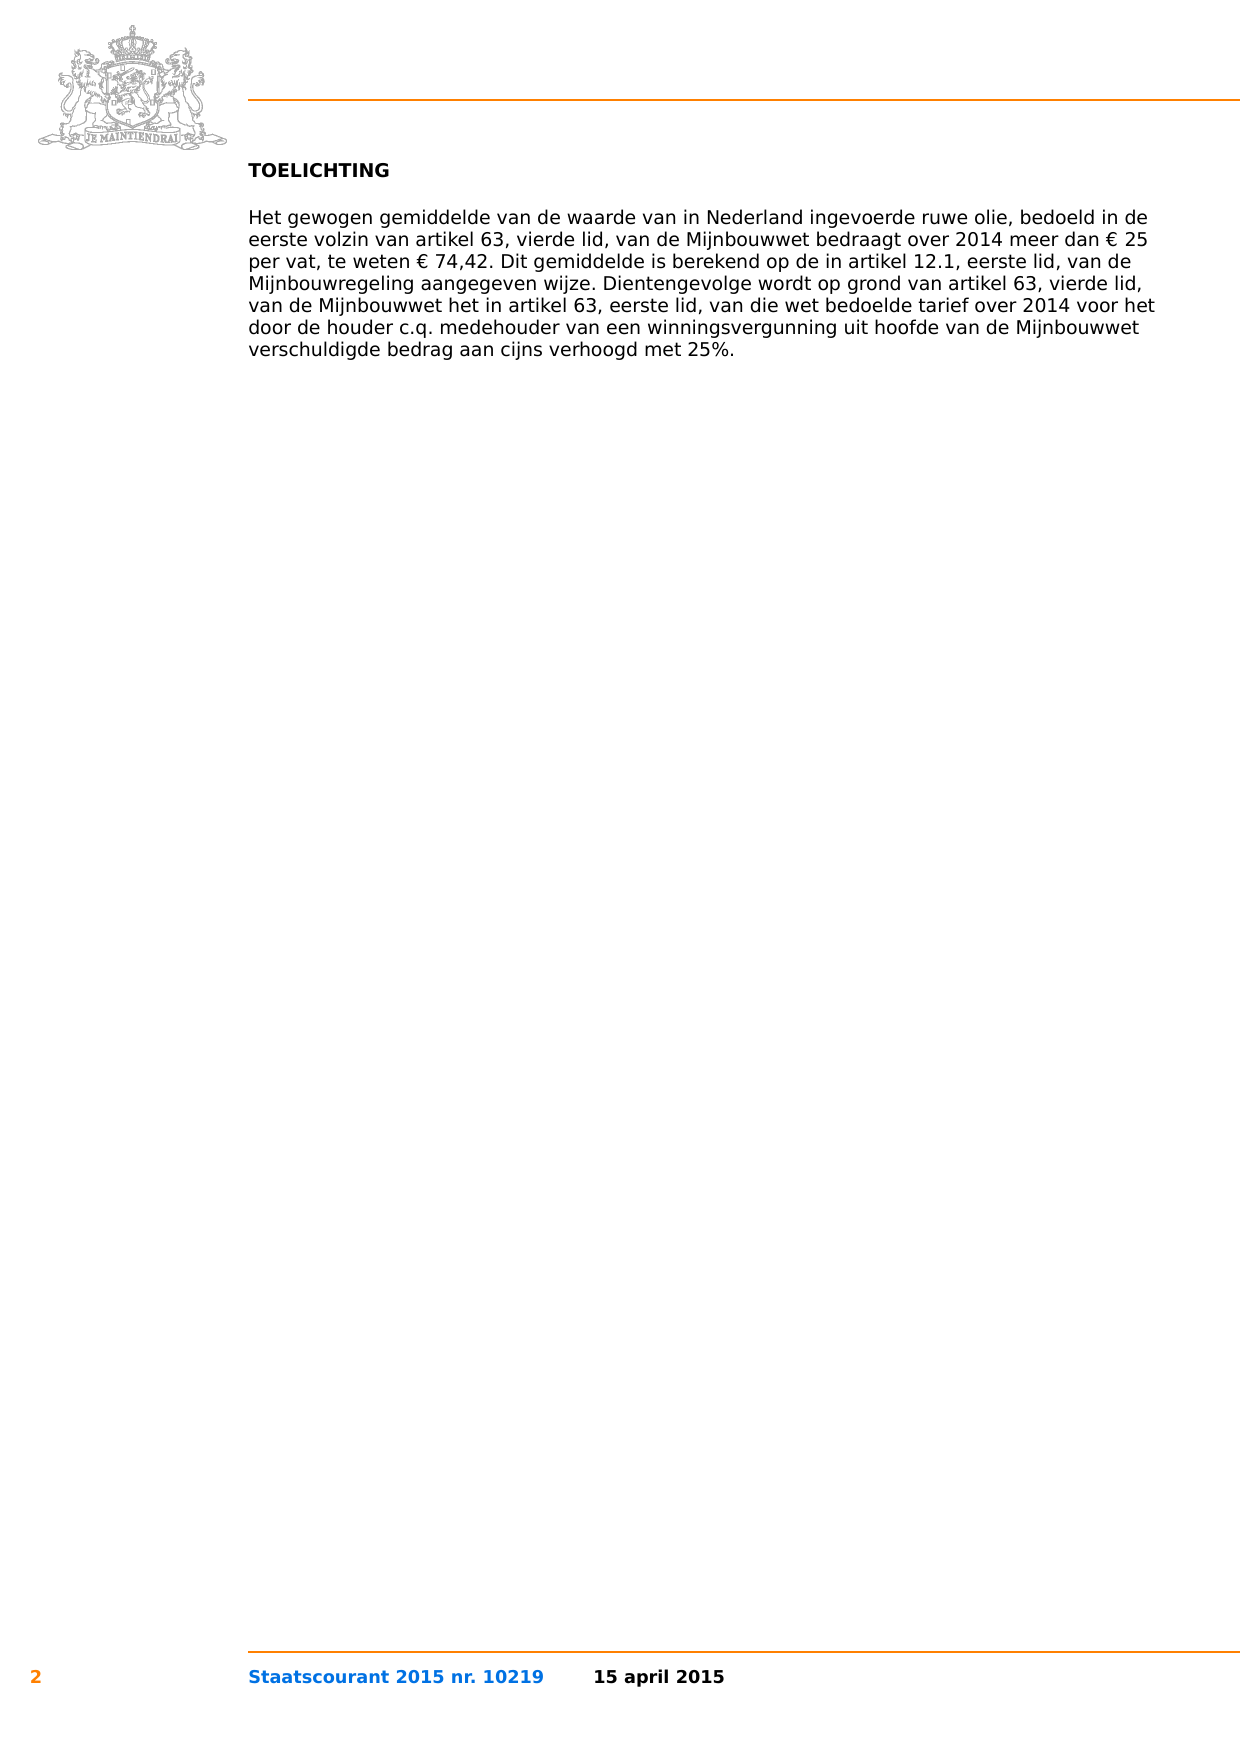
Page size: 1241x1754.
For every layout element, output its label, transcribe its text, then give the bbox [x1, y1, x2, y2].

subtitle TOELICHTING [248, 160, 1163, 182]
text Het gewogen gemiddelde van de waarde van in Nederland ingevoerde ruwe olie, bedoeld in de eerste volzin van artikel 63, vierde lid, van de Mijnbouwwet bedraagt over 2014 meer dan € 25 per vat, te weten € 74,42. Dit gemiddelde is berekend op de in artikel 12.1, eerste lid, van de Mijnbouwregeling aangegeven wijze. Dientengevolge wordt op grond van artikel 63, vierde lid, van de Mijnbouwwet het in artikel 63, eerste lid, van die wet bedoelde tarief over 2014 voor het door de houder c.q. medehouder van een winningsvergunning uit hoofde van de Mijnbouwwet verschuldigde bedrag aan cijns verhoogd met 25%. [248, 207, 1163, 361]
picture [38, 25, 227, 150]
